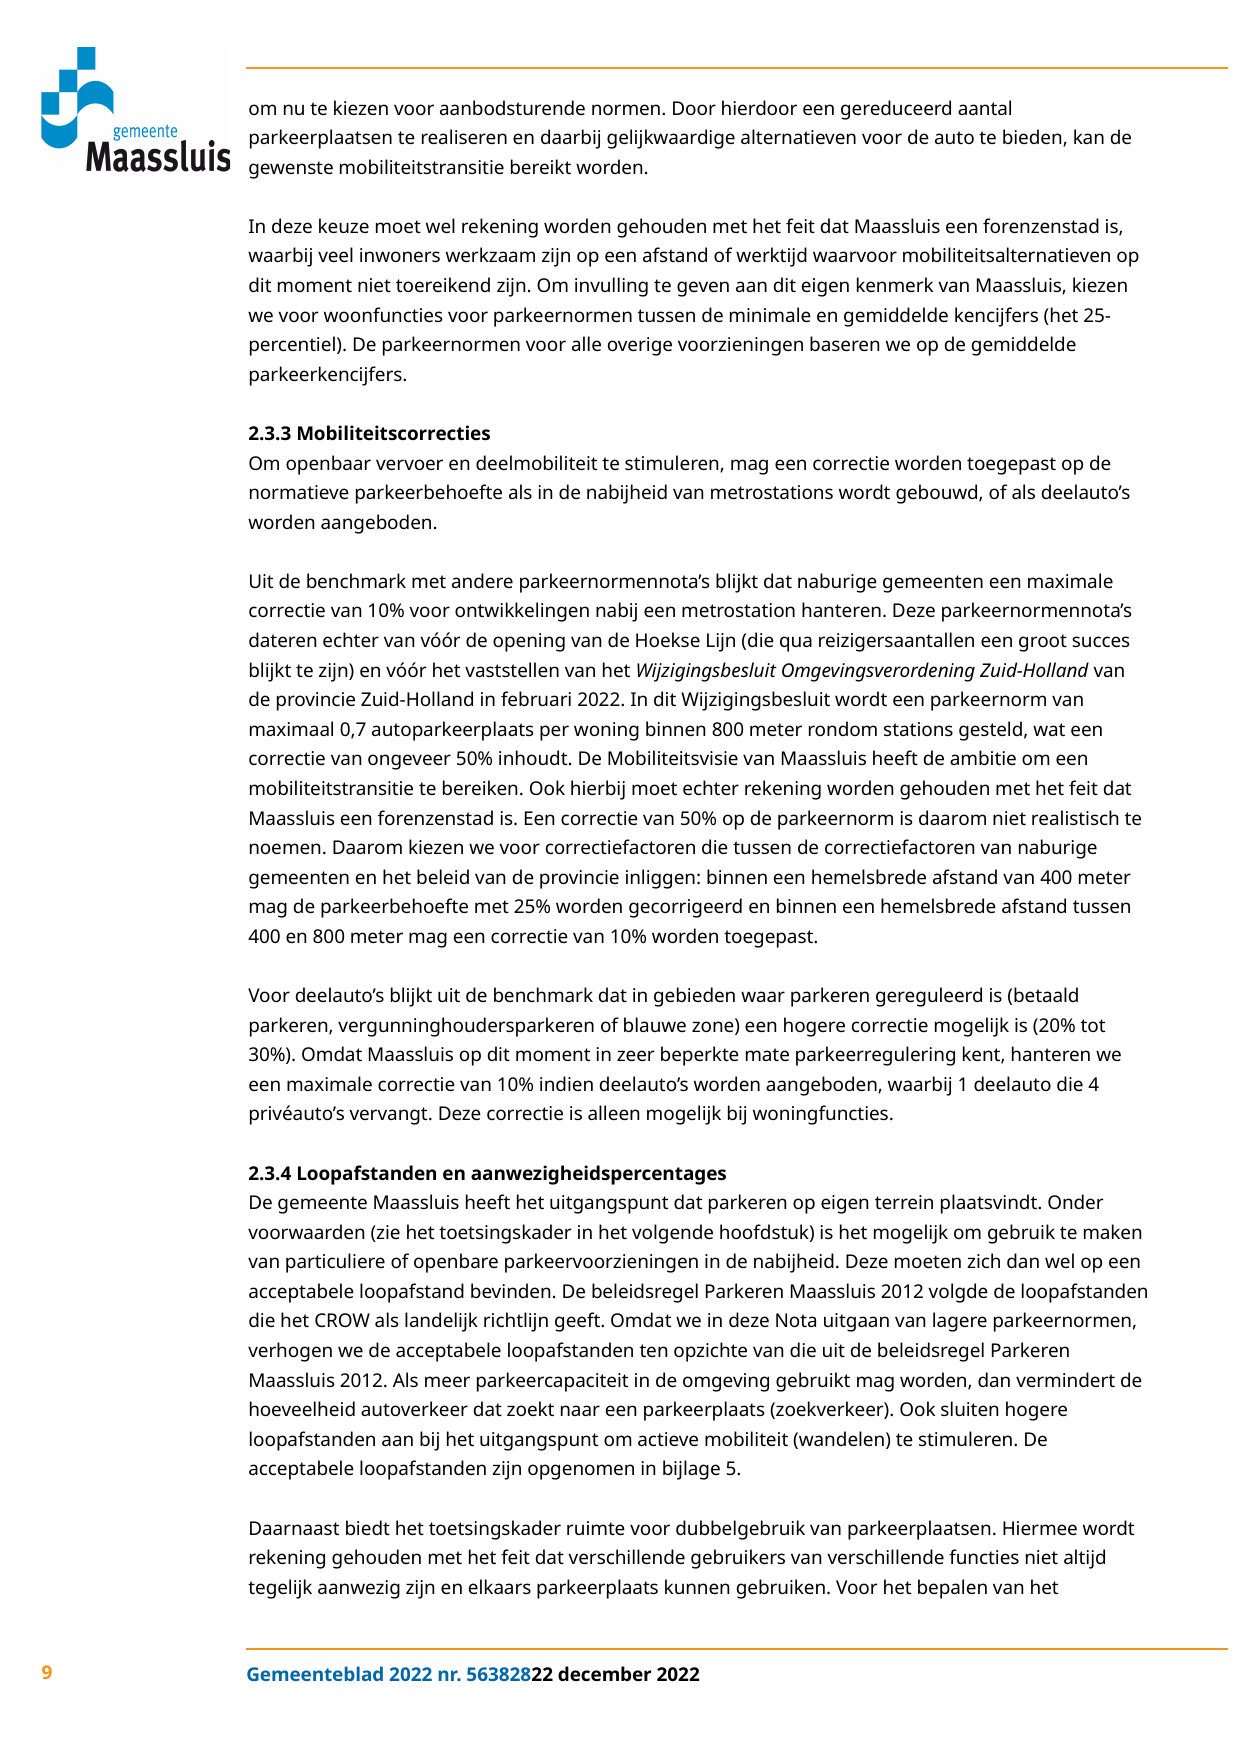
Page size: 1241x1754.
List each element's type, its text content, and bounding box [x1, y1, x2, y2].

text Daarnaast biedt het toetsingskader ruimte voor dubbelgebruik van parkeerplaatsen. Hiermee wordt rekening gehouden met het feit dat verschillende gebruikers van verschillende functies niet altijd tegelijk aanwezig zijn en elkaars parkeerplaats kunnen gebruiken. Voor het bepalen van het [248, 1515, 1152, 1600]
text om nu te kiezen voor aanbodsturende normen. Door hierdoor een gereduceerd aantal parkeerplaatsen te realiseren en daarbij gelijkwaardige alternatieven voor de auto te bieden, kan de gewenste mobiliteitstransitie bereikt worden. [248, 95, 1152, 180]
text 2.3.4 Loopafstanden en aanwezigheidspercentages [248, 1160, 1152, 1186]
text De gemeente Maassluis heeft het uitgangspunt dat parkeren op eigen terrein plaatsvindt. Onder voorwaarden (zie het toetsingskader in het volgende hoofdstuk) is het mogelijk om gebruik te maken van particuliere of openbare parkeervoorzieningen in de nabijheid. Deze moeten zich dan wel op een acceptabele loopafstand bevinden. De beleidsregel Parkeren Maassluis 2012 volgde de loopafstanden die het CROW als landelijk richtlijn geeft. Omdat we in deze Nota uitgaan van lagere parkeernormen, verhogen we de acceptabele loopafstanden ten opzichte van die uit de beleidsregel Parkeren Maassluis 2012. Als meer parkeercapaciteit in de omgeving gebruikt mag worden, dan vermindert de hoeveelheid autoverkeer dat zoekt naar een parkeerplaats (zoekverkeer). Ook sluiten hogere loopafstanden aan bij het uitgangspunt om actieve mobiliteit (wandelen) te stimuleren. De acceptabele loopafstanden zijn opgenomen in bijlage 5. [248, 1189, 1152, 1481]
picture [41, 47, 231, 172]
text Uit de benchmark met andere parkeernormennota’s blijkt dat naburige gemeenten een maximale correctie van 10% voor ontwikkelingen nabij een metrostation hanteren. Deze parkeernormennota’s dateren echter van vóór de opening van de Hoekse Lijn (die qua reizigersaantallen een groot succes blijkt te zijn) en vóór het vaststellen van het Wijzigingsbesluit Omgevingsverordening Zuid-Holland van de provincie Zuid-Holland in februari 2022. In dit Wijzigingsbesluit wordt een parkeernorm van maximaal 0,7 autoparkeerplaats per woning binnen 800 meter rondom stations gesteld, wat een correctie van ongeveer 50% inhoudt. De Mobiliteitsvisie van Maassluis heeft de ambitie om een mobiliteitstransitie te bereiken. Ook hierbij moet echter rekening worden gehouden met het feit dat Maassluis een forenzenstad is. Een correctie van 50% op de parkeernorm is daarom niet realistisch te noemen. Daarom kiezen we voor correctiefactoren die tussen de correctiefactoren van naburige gemeenten en het beleid van de provincie inliggen: binnen een hemelsbrede afstand van 400 meter mag de parkeerbehoefte met 25% worden gecorrigeerd en binnen een hemelsbrede afstand tussen 400 en 800 meter mag een correctie van 10% worden toegepast. [248, 568, 1152, 949]
text Voor deelauto’s blijkt uit de benchmark dat in gebieden waar parkeren gereguleerd is (betaald parkeren, vergunninghoudersparkeren of blauwe zone) een hogere correctie mogelijk is (20% tot 30%). Omdat Maassluis op dit moment in zeer beperkte mate parkeerregulering kent, hanteren we een maximale correctie van 10% indien deelauto’s worden aangeboden, waarbij 1 deelauto die 4 privéauto’s vervangt. Deze correctie is alleen mogelijk bij woningfuncties. [248, 982, 1152, 1126]
text Om openbaar vervoer en deelmobiliteit te stimuleren, mag een correctie worden toegepast op de normatieve parkeerbehoefte als in de nabijheid van metrostations wordt gebouwd, of als deelauto’s worden aangeboden. [248, 450, 1152, 535]
text 2.3.3 Mobiliteitscorrecties [248, 420, 1152, 446]
picture [41, 47, 77, 92]
text In deze keuze moet wel rekening worden gehouden met het feit dat Maassluis een forenzenstad is, waarbij veel inwoners werkzaam zijn op een afstand of werktijd waarvoor mobiliteitsalternatieven op dit moment niet toereikend zijn. Om invulling te geven aan dit eigen kenmerk van Maassluis, kiezen we voor woonfuncties voor parkeernormen tussen de minimale en gemiddelde kencijfers (het 25-percentiel). De parkeernormen voor alle overige voorzieningen baseren we op de gemiddelde parkeerkencijfers. [248, 213, 1152, 387]
